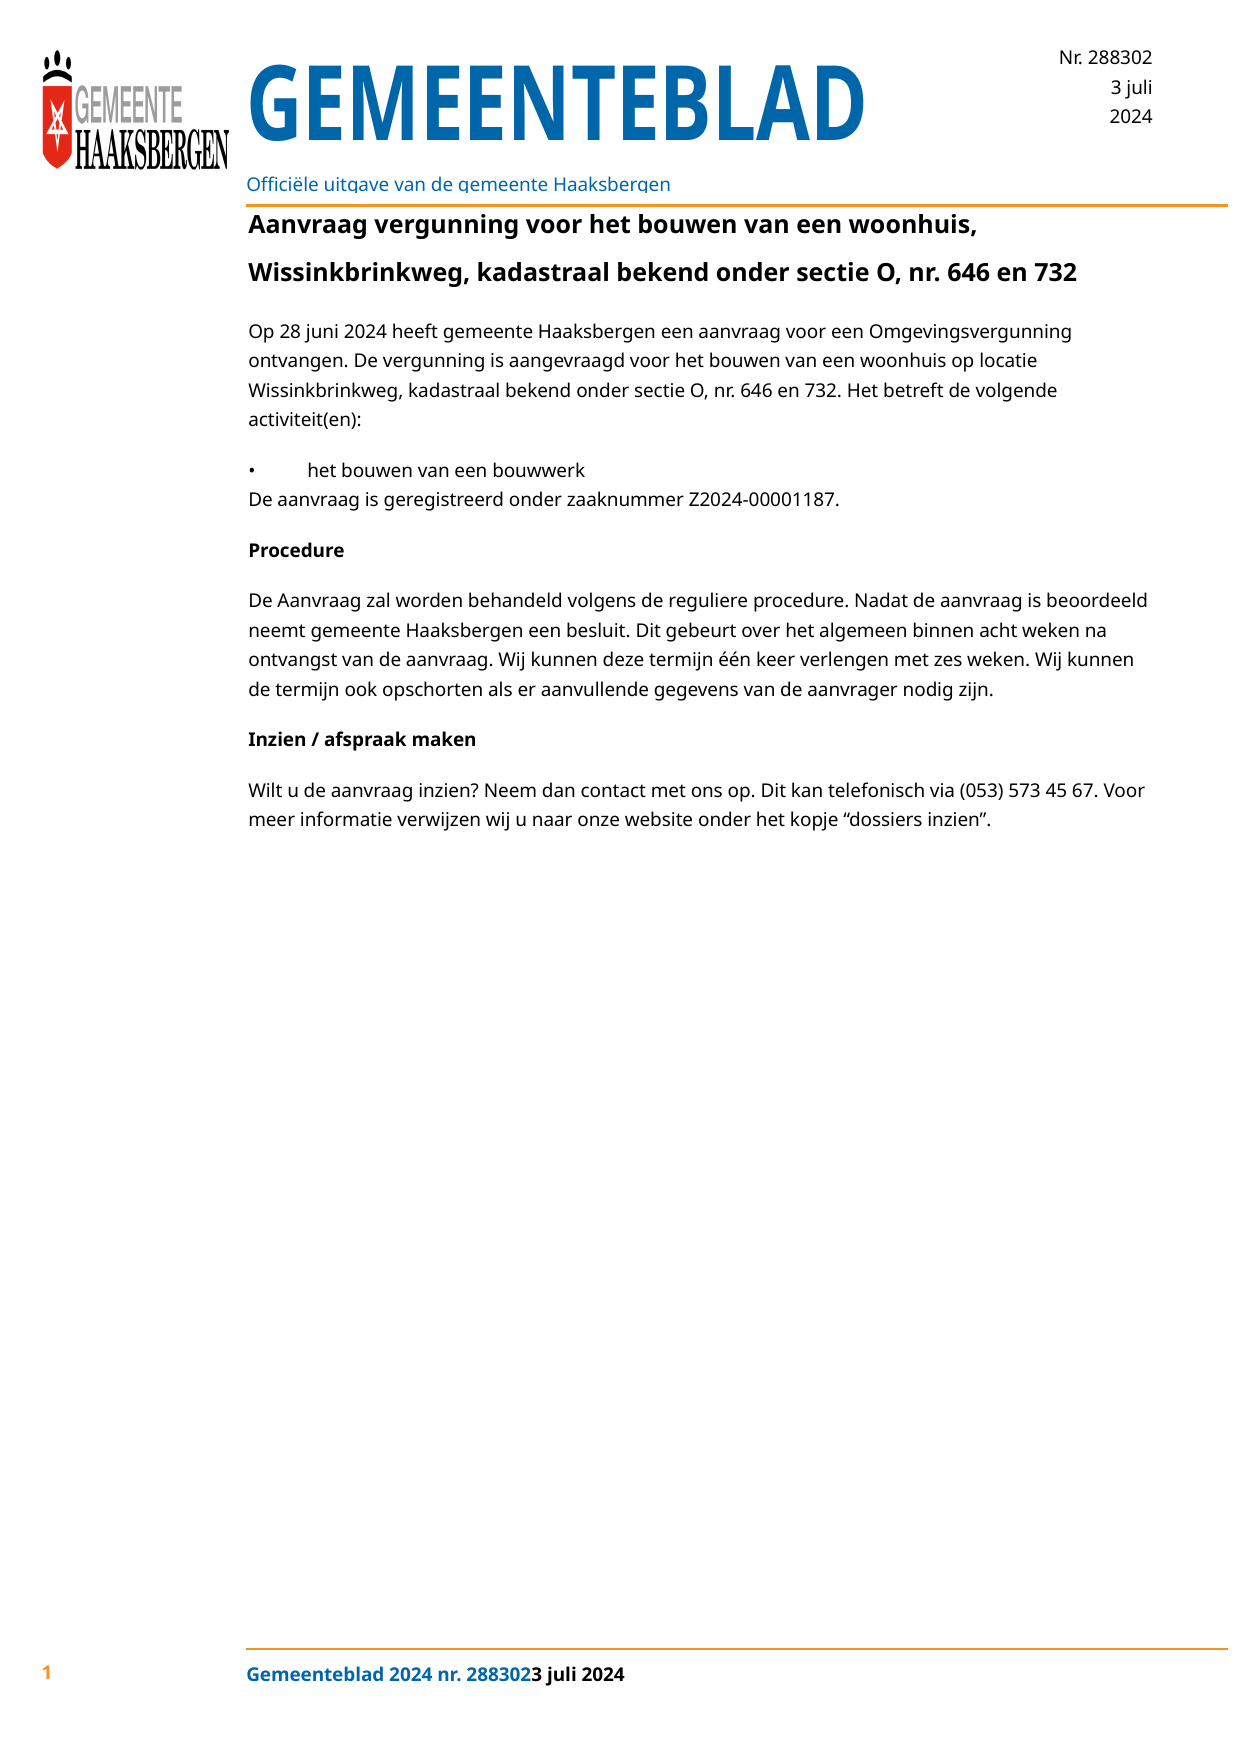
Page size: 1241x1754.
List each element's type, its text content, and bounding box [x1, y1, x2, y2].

text Wilt u de aanvraag inzien? Neem dan contact met ons op. Dit kan telefonisch via (053) 573 45 67. Voor meer informatie verwijzen wij u naar onze website onder het kopje “dossiers inzien”. [248, 777, 1152, 832]
list het bouwen van een bouwwerk [248, 457, 1152, 483]
text De Aanvraag zal worden behandeld volgens de reguliere procedure. Nadat de aanvraag is beoordeeld neemt gemeente Haaksbergen een besluit. Dit gebeurt over het algemeen binnen acht weken na ontvangst van de aanvraag. Wij kunnen deze termijn één keer verlengen met zes weken. Wij kunnen de termijn ook opschorten als er aanvullende gegevens van de aanvrager nodig zijn. [248, 587, 1152, 702]
text Procedure [248, 537, 1152, 563]
text Aanvraag vergunning voor het bouwen van een woonhuis, Wissinkbrinkweg, kadastraal bekend onder sectie O, nr. 646 en 732 [248, 207, 1152, 288]
text Inzien / afspraak maken [248, 727, 1152, 752]
picture [41, 47, 231, 172]
text Op 28 juni 2024 heeft gemeente Haaksbergen een aanvraag voor een Omgevingsvergunning ontvangen. De vergunning is aangevraagd voor het bouwen van een woonhuis op locatie Wissinkbrinkweg, kadastraal bekend onder sectie O, nr. 646 en 732. Het betreft de volgende activiteit(en): [248, 318, 1152, 432]
text De aanvraag is geregistreerd onder zaaknummer Z2024-00001187. [248, 487, 1152, 512]
